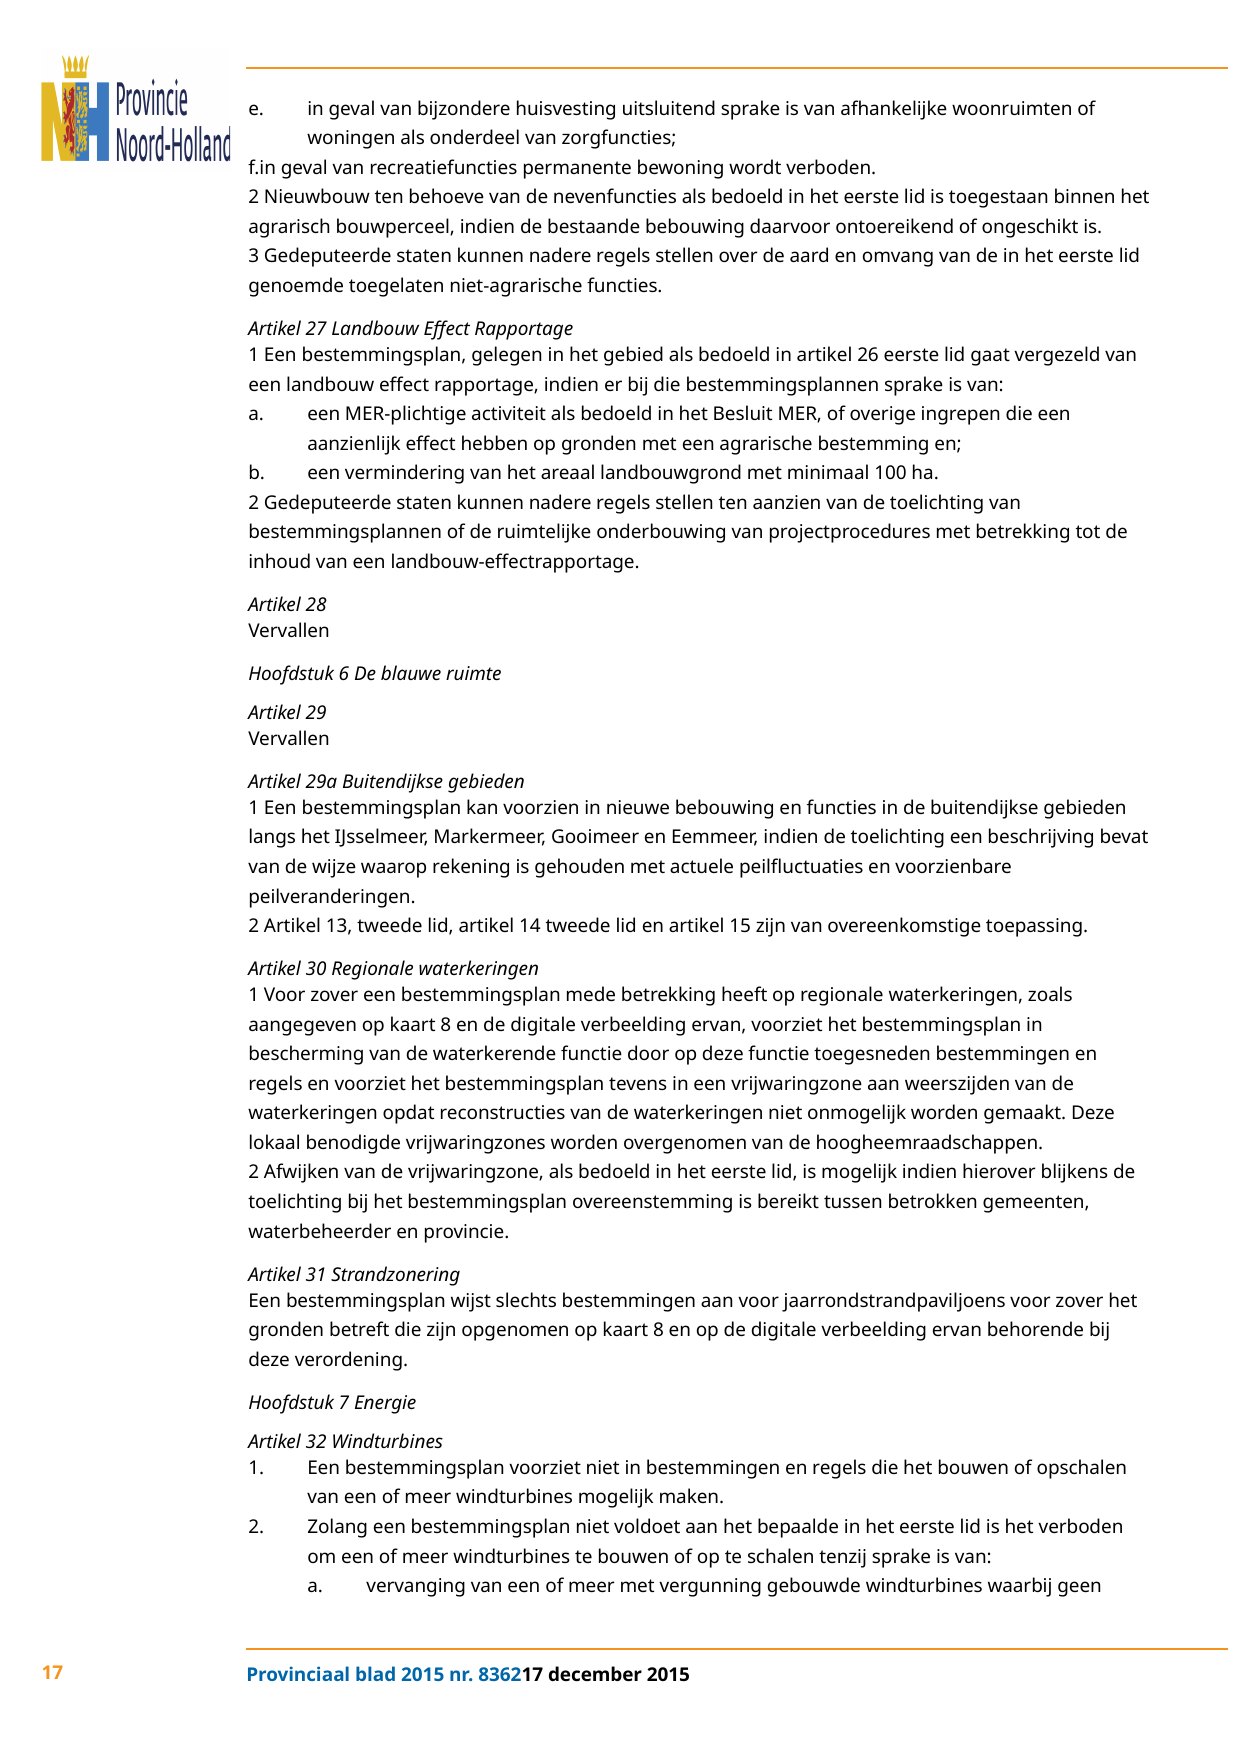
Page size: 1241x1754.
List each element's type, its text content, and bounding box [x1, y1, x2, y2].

text 2 Gedeputeerde staten kunnen nadere regels stellen ten aanzien van de toelichting van bestemmingsplannen of de ruimtelijke onderbouwing van projectprocedures met betrekking tot de inhoud van een landbouw-effectrapportage. [248, 489, 1152, 574]
list Een bestemmingsplan voorziet niet in bestemmingen en regels die het bouwen of opschalen van een of meer windturbines mogelijk maken. [248, 1454, 1152, 1509]
text 1 Een bestemmingsplan kan voorzien in nieuwe bebouwing en functies in de buitendijkse gebieden langs het IJsselmeer, Markermeer, Gooimeer en Eemmeer, indien de toelichting een beschrijving bevat van de wijze waarop rekening is gehouden met actuele peilfluctuaties en voorzienbare peilveranderingen. [248, 794, 1152, 908]
text Vervallen [248, 725, 1152, 751]
text Hoofdstuk 6 De blauwe ruimte [248, 660, 1152, 686]
text Artikel 31 Strandzonering [248, 1261, 1152, 1287]
text 2 Afwijken van de vrijwaringzone, als bedoeld in het eerste lid, is mogelijk indien hierover blijkens de toelichting bij het bestemmingsplan overeenstemming is bereikt tussen betrokken gemeenten, waterbeheerder en provincie. [248, 1159, 1152, 1244]
text 1 Een bestemmingsplan, gelegen in het gebied als bedoeld in artikel 26 eerste lid gaat vergezeld van een landbouw effect rapportage, indien er bij die bestemmingsplannen sprake is van: [248, 341, 1152, 396]
text Artikel 29 [248, 699, 1152, 725]
text 2 Nieuwbouw ten behoeve van de nevenfuncties als bedoeld in het eerste lid is toegestaan binnen het agrarisch bouwperceel, indien de bestaande bebouwing daarvoor ontoereikend of ongeschikt is. [248, 183, 1152, 239]
text Vervallen [248, 617, 1152, 643]
text Artikel 29a Buitendijkse gebieden [248, 768, 1152, 794]
list een MER-plichtige activiteit als bedoeld in het Besluit MER, of overige ingrepen die een aanzienlijk effect hebben op gronden met een agrarische bestemming en; [248, 400, 1152, 456]
text 1 Voor zover een bestemmingsplan mede betrekking heeft op regionale waterkeringen, zoals aangegeven op kaart 8 en de digitale verbeelding ervan, voorziet het bestemmingsplan in bescherming van de waterkerende functie door op deze functie toegesneden bestemmingen en regels en voorziet het bestemmingsplan tevens in een vrijwaringzone aan weerszijden van de waterkeringen opdat reconstructies van de waterkeringen niet onmogelijk worden gemaakt. Deze lokaal benodigde vrijwaringzones worden overgenomen van de hoogheemraadschappen. [248, 981, 1152, 1155]
picture [41, 47, 231, 172]
text Artikel 28 [248, 591, 1152, 617]
text 2 Artikel 13, tweede lid, artikel 14 tweede lid en artikel 15 zijn van overeenkomstige toepassing. [248, 912, 1152, 938]
text Artikel 32 Windturbines [248, 1428, 1152, 1454]
list vervanging van een of meer met vergunning gebouwde windturbines waarbij geen [307, 1572, 1152, 1598]
text Een bestemmingsplan wijst slechts bestemmingen aan voor jaarrondstrandpaviljoens voor zover het gronden betreft die zijn opgenomen op kaart 8 en op de digitale verbeelding ervan behorende bij deze verordening. [248, 1287, 1152, 1372]
list een vermindering van het areaal landbouwgrond met minimaal 100 ha. [248, 459, 1152, 485]
list in geval van bijzondere huisvesting uitsluitend sprake is van afhankelijke woonruimten of woningen als onderdeel van zorgfuncties; [248, 95, 1152, 150]
list Zolang een bestemmingsplan niet voldoet aan het bepaalde in het eerste lid is het verboden om een of meer windturbines te bouwen of op te schalen tenzij sprake is van: [248, 1513, 1152, 1568]
text Artikel 27 Landbouw Effect Rapportage [248, 315, 1152, 341]
text Hoofdstuk 7 Energie [248, 1389, 1152, 1415]
text 3 Gedeputeerde staten kunnen nadere regels stellen over de aard en omvang van de in het eerste lid genoemde toegelaten niet-agrarische functies. [248, 243, 1152, 298]
text Artikel 30 Regionale waterkeringen [248, 956, 1152, 981]
text f.in geval van recreatiefuncties permanente bewoning wordt verboden. [248, 154, 1152, 180]
